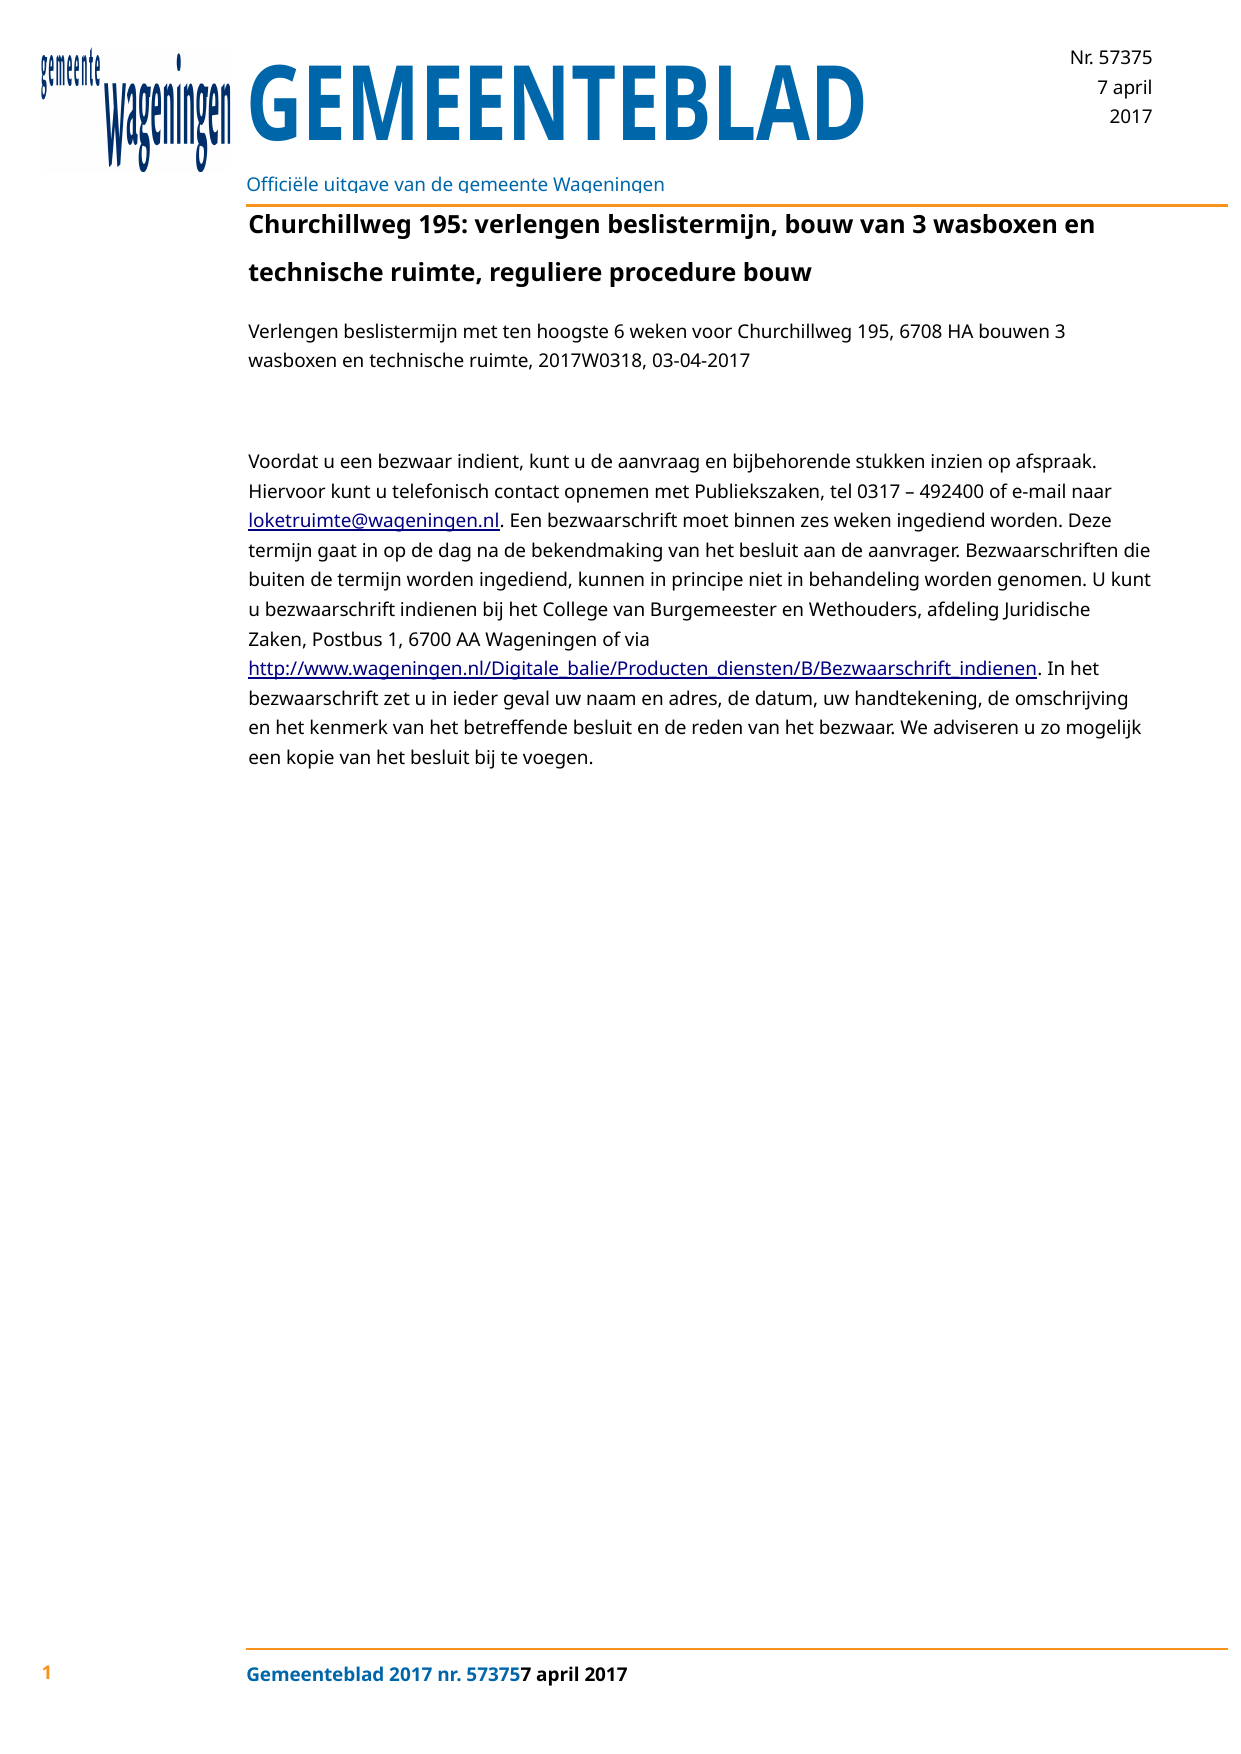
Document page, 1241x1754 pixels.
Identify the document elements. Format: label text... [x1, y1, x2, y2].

picture [41, 47, 231, 172]
text Verlengen beslistermijn met ten hoogste 6 weken voor Churchillweg 195, 6708 HA bouwen 3 wasboxen en technische ruimte, 2017W0318, 03-04-2017 [248, 318, 1152, 373]
text Churchillweg 195: verlengen beslistermijn, bouw van 3 wasboxen en technische ruimte, reguliere procedure bouw [248, 207, 1152, 288]
text Voordat u een bezwaar indient, kunt u de aanvraag en bijbehorende stukken inzien op afspraak. Hiervoor kunt u telefonisch contact opnemen met Publiekszaken, tel 0317 – 492400 of e-mail naar loketruimte@wageningen.nl. Een bezwaarschrift moet binnen zes weken ingediend worden. Deze termijn gaat in op de dag na de bekendmaking van het besluit aan de aanvrager. Bezwaarschriften die buiten de termijn worden ingediend, kunnen in principe niet in behandeling worden genomen. U kunt u bezwaarschrift indienen bij het College van Burgemeester en Wethouders, afdeling Juridische Zaken, Postbus 1, 6700 AA Wageningen of via http://www.wageningen.nl/Digitale_balie/Producten_diensten/B/Bezwaarschrift_indienen. In het bezwaarschrift zet u in ieder geval uw naam en adres, de datum, uw handtekening, de omschrijving en het kenmerk van het betreffende besluit en de reden van het bezwaar. We adviseren u zo mogelijk een kopie van het besluit bij te voegen. [248, 448, 1152, 770]
